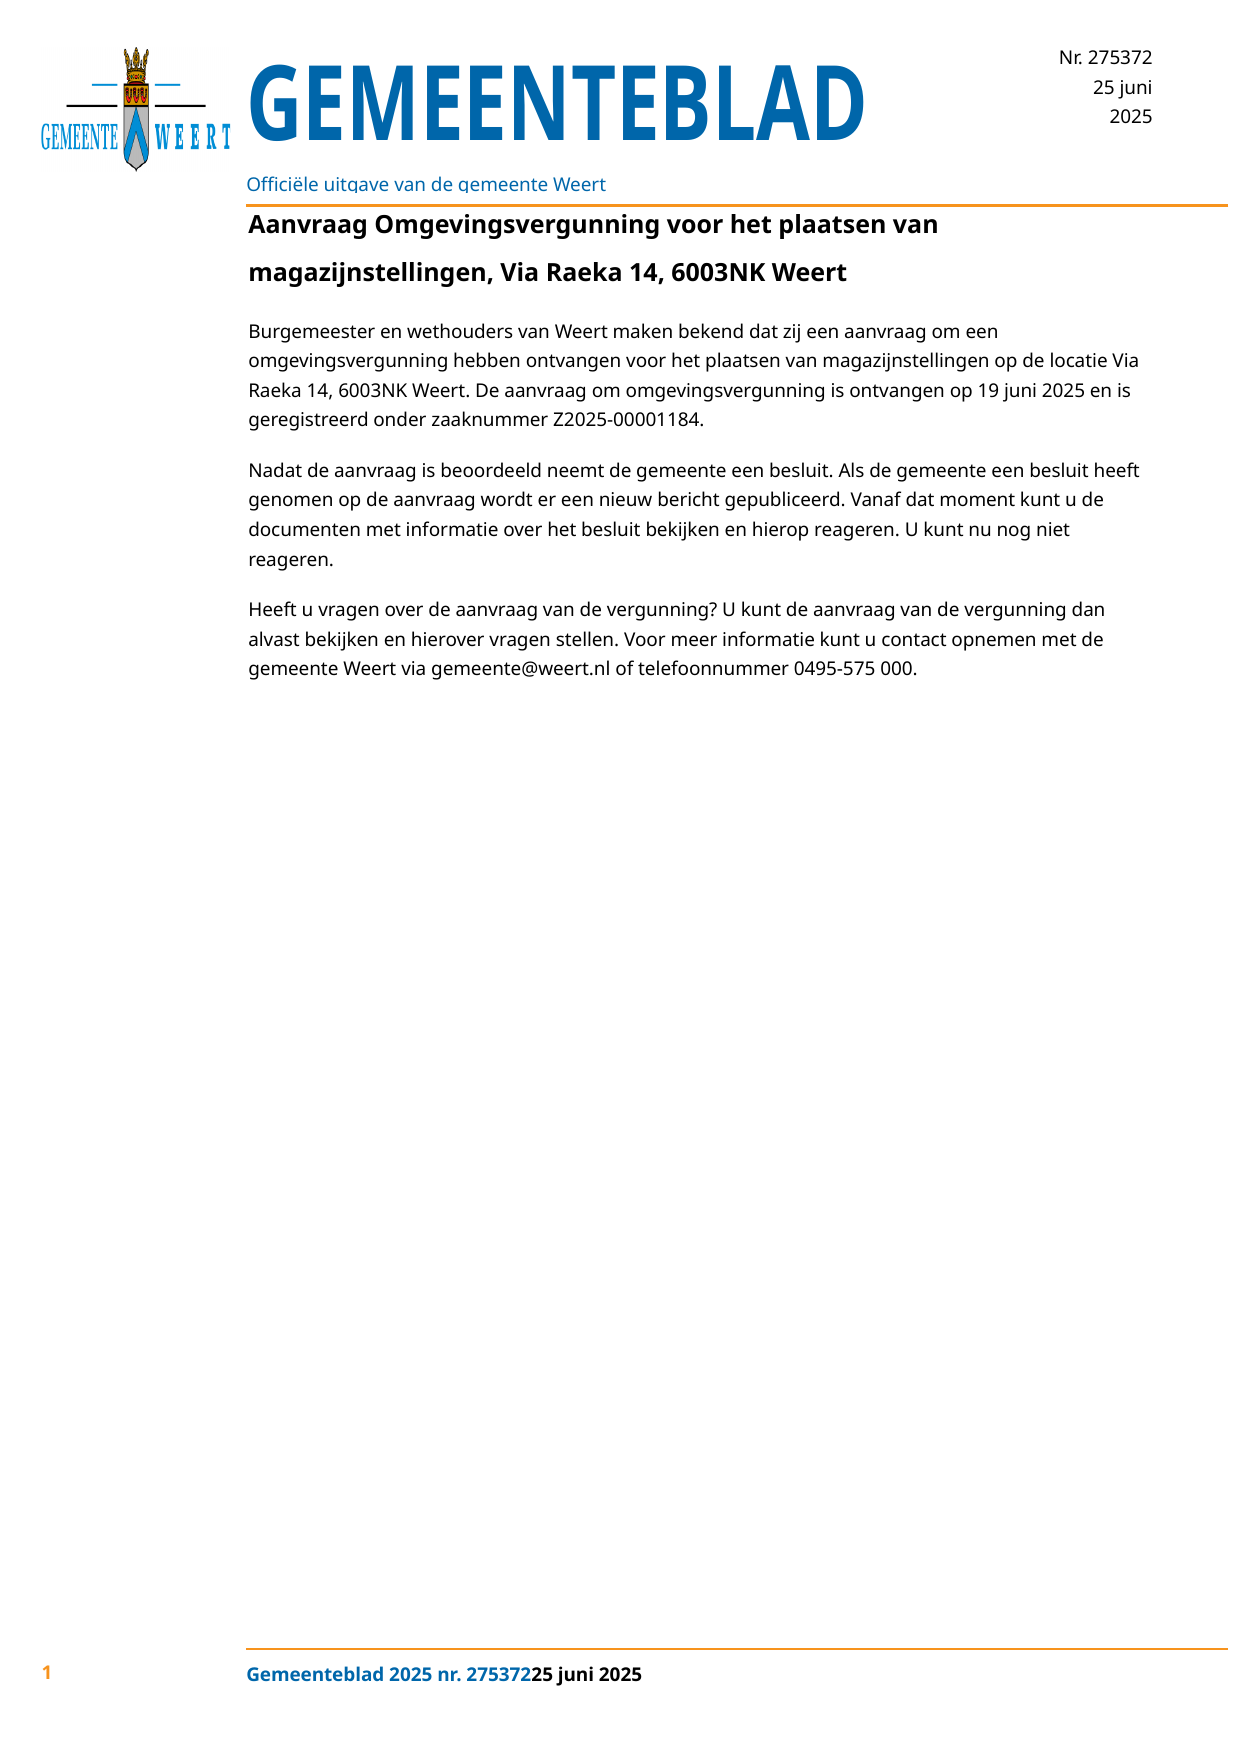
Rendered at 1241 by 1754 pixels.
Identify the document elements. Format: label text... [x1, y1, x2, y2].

text Nadat de aanvraag is beoordeeld neemt de gemeente een besluit. Als de gemeente een besluit heeft genomen op de aanvraag wordt er een nieuw bericht gepubliceerd. Vanaf dat moment kunt u de documenten met informatie over het besluit bekijken en hierop reageren. U kunt nu nog niet reageren. [248, 457, 1152, 572]
text Heeft u vragen over de aanvraag van de vergunning? U kunt de aanvraag van de vergunning dan alvast bekijken en hierover vragen stellen. Voor meer informatie kunt u contact opnemen met de gemeente Weert via gemeente@weert.nl of telefoonnummer 0495-575 000. [248, 596, 1152, 681]
text Aanvraag Omgevingsvergunning voor het plaatsen van magazijnstellingen, Via Raeka 14, 6003NK Weert [248, 207, 1152, 288]
picture [41, 47, 231, 172]
text Burgemeester en wethouders van Weert maken bekend dat zij een aanvraag om een omgevingsvergunning hebben ontvangen voor het plaatsen van magazijnstellingen op de locatie Via Raeka 14, 6003NK Weert. De aanvraag om omgevingsvergunning is ontvangen op 19 juni 2025 en is geregistreerd onder zaaknummer Z2025-00001184. [248, 318, 1152, 432]
